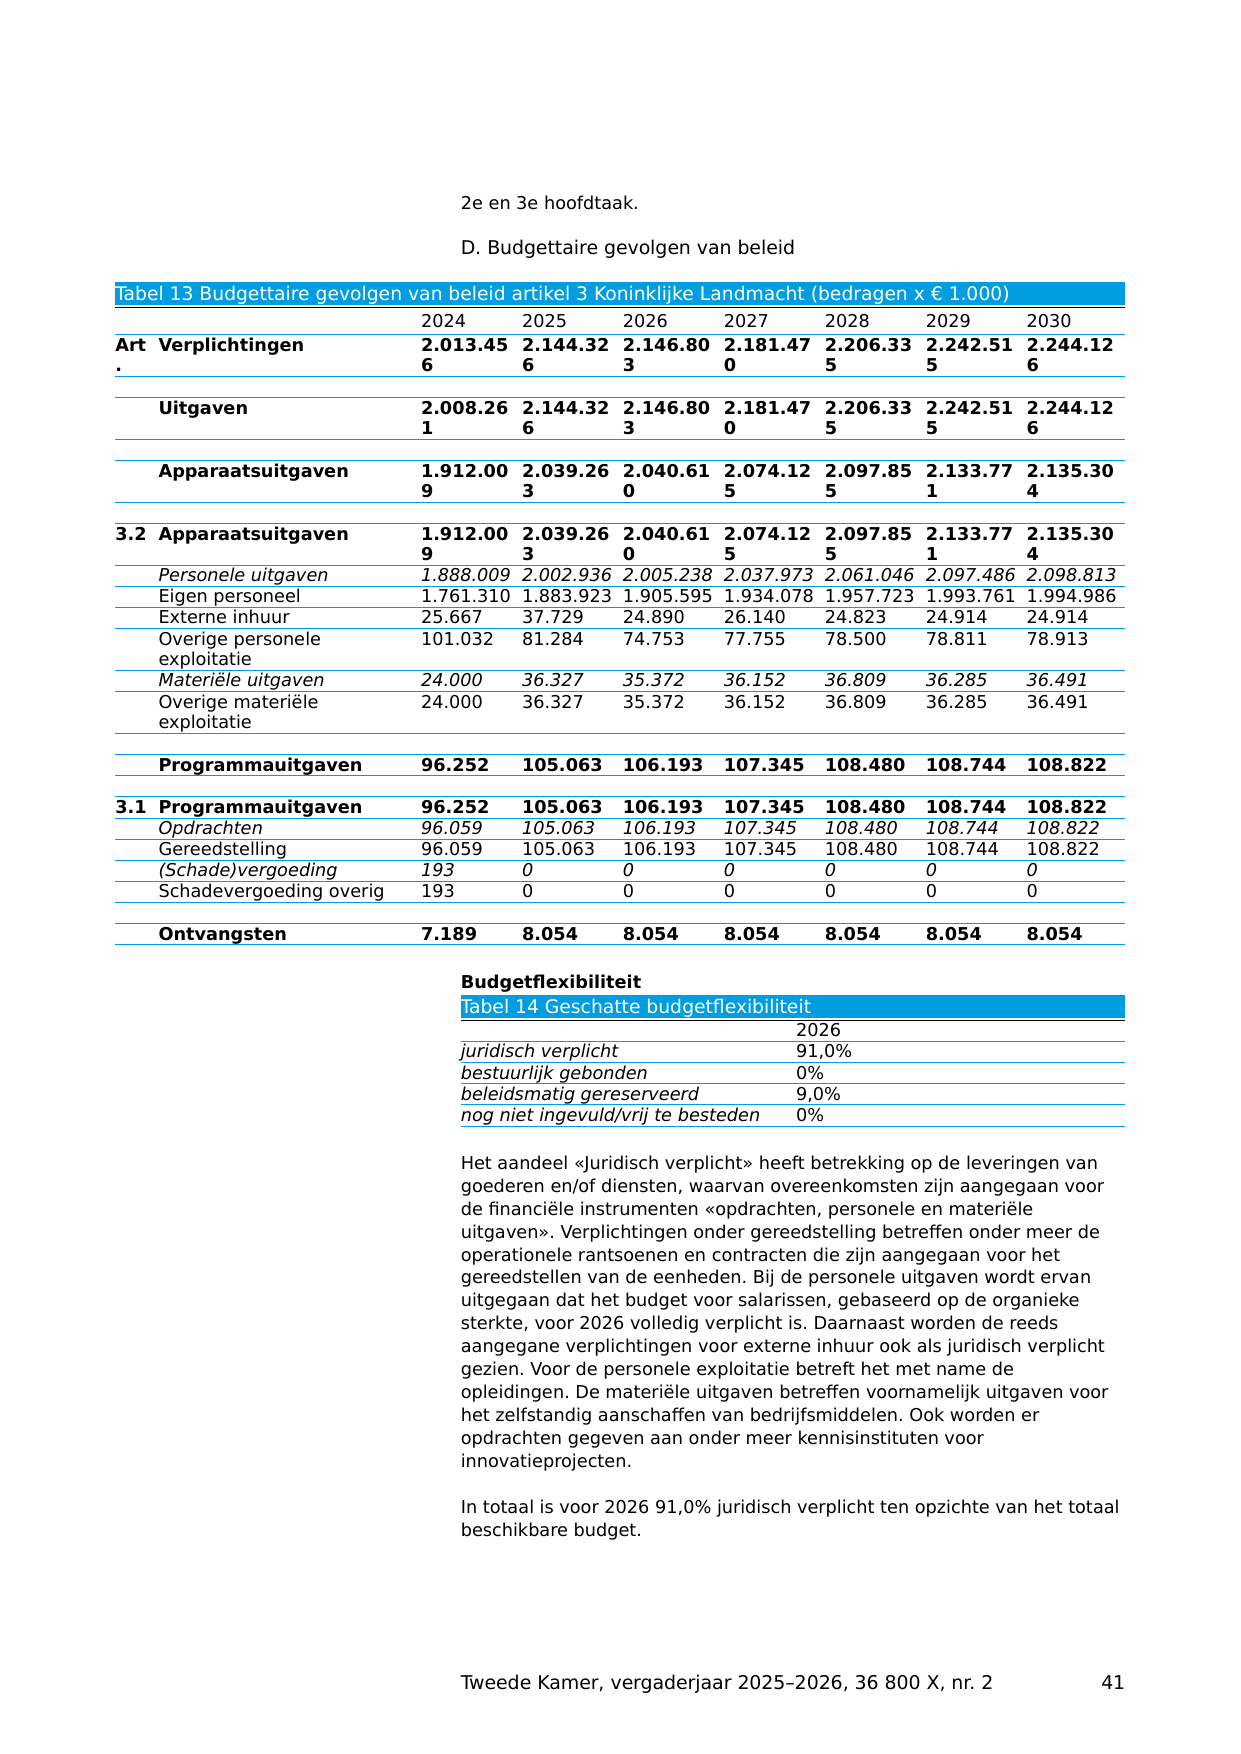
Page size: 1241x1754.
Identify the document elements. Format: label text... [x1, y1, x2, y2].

table_cell [418, 734, 519, 754]
table_cell bestuurlijk gebonden [461, 1063, 793, 1083]
table_cell 2.133.771 [923, 524, 1023, 565]
table_cell 0% [793, 1105, 1125, 1126]
table_cell 105.063 [519, 819, 620, 838]
table_cell [1024, 734, 1125, 754]
table_cell 193 [418, 882, 519, 902]
table_cell 7.189 [418, 924, 519, 944]
table_cell 106.193 [620, 755, 721, 775]
table_cell 2.037.973 [721, 566, 822, 586]
table_cell 36.152 [721, 692, 822, 733]
table_cell [115, 308, 155, 334]
table_cell 24.000 [418, 692, 519, 733]
table_cell 2.074.125 [721, 461, 822, 502]
table_cell beleidsmatig gereserveerd [461, 1084, 793, 1104]
text Het aandeel «Juridisch verplicht» heeft betrekking op de leveringen van goederen en/of diensten, waarvan overeenkomsten zijn aangegaan voor de financiële instrumenten «opdrachten, personele en materiële uitgaven». Verplichtingen onder gereedstelling betreffen onder meer de operationele rantsoenen en contracten die zijn aangegaan voor het gereedstellen van de eenheden. Bij de personele uitgaven wordt ervan uitgegaan dat het budget voor salarissen, gebaseerd op de organieke sterkte, voor 2026 volledig verplicht is. Daarnaast worden de reeds aangegane verplichtingen voor externe inhuur ook als juridisch verplicht gezien. Voor de personele exploitatie betreft het met name de opleidingen. De materiële uitgaven betreffen voornamelijk uitgaven voor het zelfstandig aanschaffen van bedrijfsmiddelen. Ook worden er opdrachten gegeven aan onder meer kennisinstituten voor innovatieprojecten. [461, 1151, 1125, 1472]
table_cell 107.345 [721, 819, 822, 838]
table_cell [519, 503, 620, 523]
table_cell [155, 503, 418, 523]
table_cell [418, 440, 519, 460]
table_cell [115, 776, 155, 796]
table_cell [721, 734, 822, 754]
table_cell 36.285 [923, 692, 1023, 733]
table_cell [923, 734, 1023, 754]
table_cell [115, 861, 155, 881]
table_cell 108.822 [1024, 819, 1125, 838]
table_cell [519, 377, 620, 397]
table_cell 0 [1024, 861, 1125, 881]
table_cell 108.744 [923, 755, 1023, 775]
table_cell 36.152 [721, 671, 822, 691]
table_cell 2.146.803 [620, 335, 721, 376]
table_cell 0 [1024, 882, 1125, 902]
table_cell 24.000 [418, 671, 519, 691]
table_cell 1.912.009 [418, 524, 519, 565]
table_cell [418, 503, 519, 523]
table_cell 37.729 [519, 608, 620, 628]
table_cell 106.193 [620, 819, 721, 838]
table_cell [115, 377, 155, 397]
table_cell 2030 [1024, 308, 1125, 334]
table_cell 2.244.126 [1024, 398, 1125, 439]
table_cell [115, 924, 155, 944]
table_cell [155, 776, 418, 796]
table_cell 24.823 [822, 608, 923, 628]
table_cell 3.2 [115, 524, 155, 565]
table_cell 2.013.456 [418, 335, 519, 376]
table_cell 25.667 [418, 608, 519, 628]
table_cell 105.063 [519, 755, 620, 775]
table_cell 0 [822, 882, 923, 902]
table_cell [519, 903, 620, 923]
table_cell 108.480 [822, 797, 923, 817]
table_cell 0 [519, 861, 620, 881]
table_cell 2.005.238 [620, 566, 721, 586]
table_cell 36.327 [519, 692, 620, 733]
table_cell [115, 461, 155, 502]
table_cell 2.098.813 [1024, 566, 1125, 586]
table_cell 108.822 [1024, 840, 1125, 860]
table_cell 1.912.009 [418, 461, 519, 502]
table_cell [822, 903, 923, 923]
table_cell 96.059 [418, 840, 519, 860]
table_cell 35.372 [620, 671, 721, 691]
table_cell [115, 734, 155, 754]
table_cell [822, 440, 923, 460]
table_cell 77.755 [721, 629, 822, 670]
table_cell 107.345 [721, 755, 822, 775]
table_cell 108.744 [923, 819, 1023, 838]
table_cell [721, 440, 822, 460]
table_cell 96.252 [418, 797, 519, 817]
table_cell [155, 308, 418, 334]
table_cell [822, 776, 923, 796]
table_cell 2026 [620, 308, 721, 334]
table_cell [923, 440, 1023, 460]
table_cell 36.809 [822, 671, 923, 691]
table_cell 36.491 [1024, 692, 1125, 733]
table_cell Verplichtingen [155, 335, 418, 376]
table_cell 91,0% [793, 1042, 1125, 1062]
table_cell 1.761.310 [418, 587, 519, 607]
table_cell [155, 440, 418, 460]
table_cell 1.888.009 [418, 566, 519, 586]
table_cell Art. [115, 335, 155, 376]
table_cell [155, 377, 418, 397]
table_cell [620, 440, 721, 460]
table_cell 2.144.326 [519, 335, 620, 376]
table_cell [418, 377, 519, 397]
table_cell 8.054 [822, 924, 923, 944]
table_cell 2.135.304 [1024, 524, 1125, 565]
table_cell 96.252 [418, 755, 519, 775]
table_cell 78.913 [1024, 629, 1125, 670]
table_cell 74.753 [620, 629, 721, 670]
table_cell [115, 503, 155, 523]
table_cell 2.135.304 [1024, 461, 1125, 502]
table_cell [519, 440, 620, 460]
table_cell [115, 440, 155, 460]
table_cell Overige personele exploitatie [155, 629, 418, 670]
table_cell [115, 608, 155, 628]
table_cell 106.193 [620, 797, 721, 817]
table_cell 2028 [822, 308, 923, 334]
table_cell 2.039.263 [519, 461, 620, 502]
table_cell [115, 840, 155, 860]
table_cell [721, 776, 822, 796]
table_cell 8.054 [620, 924, 721, 944]
table_cell 96.059 [418, 819, 519, 838]
table_cell Externe inhuur [155, 608, 418, 628]
table_cell 2.144.326 [519, 398, 620, 439]
text 2e en 3e hoofdtaak. [461, 191, 1125, 214]
table_cell [1024, 903, 1125, 923]
table_cell 24.890 [620, 608, 721, 628]
table_cell [461, 1021, 793, 1041]
table_cell [115, 903, 155, 923]
table_cell [155, 903, 418, 923]
table_cell [418, 903, 519, 923]
table_cell Eigen personeel [155, 587, 418, 607]
table_cell 0 [822, 861, 923, 881]
table_cell 8.054 [519, 924, 620, 944]
table_cell [721, 903, 822, 923]
table_cell Programmauitgaven [155, 797, 418, 817]
table_cell [620, 903, 721, 923]
table_cell 2.242.515 [923, 398, 1023, 439]
table_cell 1.994.986 [1024, 587, 1125, 607]
table_cell [923, 776, 1023, 796]
table_cell [1024, 440, 1125, 460]
table_cell 9,0% [793, 1084, 1125, 1104]
table_cell 1.934.078 [721, 587, 822, 607]
table_cell 2.097.486 [923, 566, 1023, 586]
table_cell [721, 503, 822, 523]
table_cell 106.193 [620, 840, 721, 860]
table_cell 0 [620, 882, 721, 902]
table_cell [1024, 377, 1125, 397]
table_cell [155, 734, 418, 754]
table_cell 0 [721, 861, 822, 881]
table_cell 2026 [793, 1021, 1125, 1041]
table_cell 2.206.335 [822, 335, 923, 376]
table_cell [923, 903, 1023, 923]
table_cell 2.181.470 [721, 398, 822, 439]
table_cell [620, 377, 721, 397]
table_cell 36.285 [923, 671, 1023, 691]
table_cell [923, 503, 1023, 523]
table_cell 2029 [923, 308, 1023, 334]
table_cell 2.097.855 [822, 524, 923, 565]
table_cell 2024 [418, 308, 519, 334]
table_cell Schadevergoeding overig [155, 882, 418, 902]
table_cell 2025 [519, 308, 620, 334]
table_cell Apparaatsuitgaven [155, 524, 418, 565]
table_cell 2.039.263 [519, 524, 620, 565]
table_cell 2.097.855 [822, 461, 923, 502]
table_cell 78.500 [822, 629, 923, 670]
table_cell 26.140 [721, 608, 822, 628]
table_cell 24.914 [1024, 608, 1125, 628]
table_cell 108.822 [1024, 755, 1125, 775]
table_cell [115, 671, 155, 691]
table_cell 0% [793, 1063, 1125, 1083]
table_cell 2.040.610 [620, 524, 721, 565]
table_cell [115, 629, 155, 670]
table_cell 24.914 [923, 608, 1023, 628]
table_cell [620, 776, 721, 796]
table_cell [519, 734, 620, 754]
table_cell 2.146.803 [620, 398, 721, 439]
table_cell 0 [620, 861, 721, 881]
table_cell 2.061.046 [822, 566, 923, 586]
table_cell 35.372 [620, 692, 721, 733]
table_cell Apparaatsuitgaven [155, 461, 418, 502]
table_cell 8.054 [1024, 924, 1125, 944]
table_cell 2.242.515 [923, 335, 1023, 376]
table_cell 0 [923, 882, 1023, 902]
table_cell 2.002.936 [519, 566, 620, 586]
table_cell 2.206.335 [822, 398, 923, 439]
table_cell Gereedstelling [155, 840, 418, 860]
table_cell 81.284 [519, 629, 620, 670]
table_cell nog niet ingevuld/vrij te besteden [461, 1105, 793, 1126]
table_cell Ontvangsten [155, 924, 418, 944]
table_cell 1.905.595 [620, 587, 721, 607]
table_cell 2.008.261 [418, 398, 519, 439]
table_cell [418, 776, 519, 796]
table_cell 8.054 [923, 924, 1023, 944]
table_cell 78.811 [923, 629, 1023, 670]
table_cell 108.744 [923, 840, 1023, 860]
table_cell [822, 734, 923, 754]
table_cell [620, 734, 721, 754]
table_cell 8.054 [721, 924, 822, 944]
table_cell 1.957.723 [822, 587, 923, 607]
table_cell 1.993.761 [923, 587, 1023, 607]
table_cell 101.032 [418, 629, 519, 670]
table_cell 108.480 [822, 755, 923, 775]
table_cell 2.074.125 [721, 524, 822, 565]
table_cell 108.480 [822, 819, 923, 838]
table_cell 0 [519, 882, 620, 902]
text Budgetflexibiliteit [461, 970, 1125, 993]
table_cell [115, 882, 155, 902]
table_cell [519, 776, 620, 796]
table_cell [1024, 776, 1125, 796]
table_cell 105.063 [519, 797, 620, 817]
table_cell [1024, 503, 1125, 523]
table_cell [721, 377, 822, 397]
table_cell Programmauitgaven [155, 755, 418, 775]
table_cell 0 [923, 861, 1023, 881]
table_cell 3.1 [115, 797, 155, 817]
table_cell 108.822 [1024, 797, 1125, 817]
table_cell 107.345 [721, 797, 822, 817]
table_cell [822, 503, 923, 523]
title D. Budgettaire gevolgen van beleid [461, 237, 1125, 258]
table_cell [923, 377, 1023, 397]
table_cell [115, 566, 155, 586]
table_cell 2.244.126 [1024, 335, 1125, 376]
table_cell 193 [418, 861, 519, 881]
table_cell 2.181.470 [721, 335, 822, 376]
table_cell Materiële uitgaven [155, 671, 418, 691]
table_cell Personele uitgaven [155, 566, 418, 586]
table_cell [115, 398, 155, 439]
table_cell [620, 503, 721, 523]
table_cell 1.883.923 [519, 587, 620, 607]
table_cell juridisch verplicht [461, 1042, 793, 1062]
table_cell (Schade)vergoeding [155, 861, 418, 881]
table_cell 36.491 [1024, 671, 1125, 691]
table_cell 36.809 [822, 692, 923, 733]
table_cell 105.063 [519, 840, 620, 860]
table_cell 0 [721, 882, 822, 902]
table_cell 108.480 [822, 840, 923, 860]
table_cell 107.345 [721, 840, 822, 860]
table_cell 2.040.610 [620, 461, 721, 502]
table_cell [115, 587, 155, 607]
table_cell 108.744 [923, 797, 1023, 817]
table_cell Overige materiële exploitatie [155, 692, 418, 733]
table_cell [822, 377, 923, 397]
table_cell [115, 692, 155, 733]
table_cell [115, 819, 155, 838]
table_cell 2.133.771 [923, 461, 1023, 502]
table_cell Opdrachten [155, 819, 418, 838]
table_cell 2027 [721, 308, 822, 334]
text In totaal is voor 2026 91,0% juridisch verplicht ten opzichte van het totaal beschikbare budget. [461, 1495, 1125, 1541]
table_cell Uitgaven [155, 398, 418, 439]
table_cell [115, 755, 155, 775]
table_cell 36.327 [519, 671, 620, 691]
